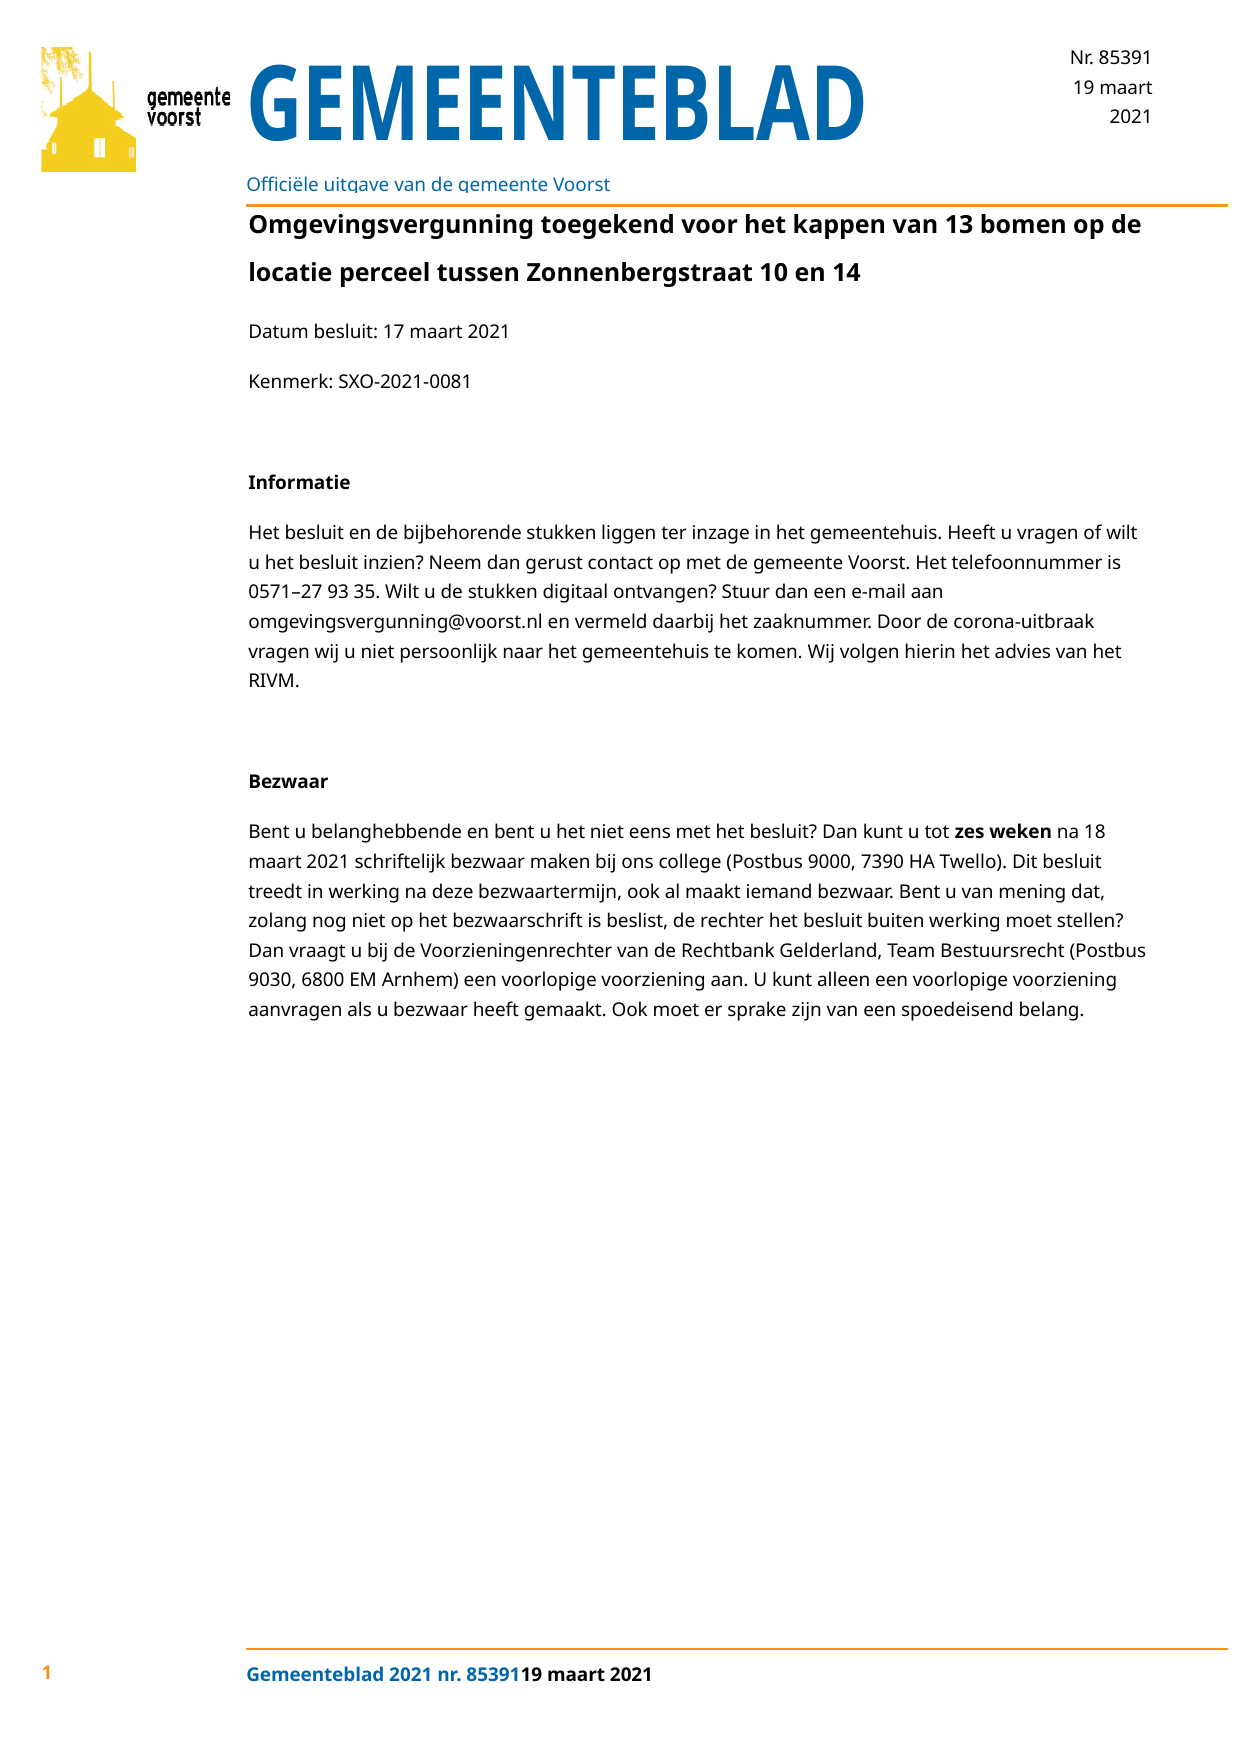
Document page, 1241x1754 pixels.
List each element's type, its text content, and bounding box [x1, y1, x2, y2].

picture [41, 47, 231, 172]
text Kenmerk: SXO-2021-0081 [248, 368, 1152, 394]
text Informatie [248, 469, 1152, 495]
text Omgevingsvergunning toegekend voor het kappen van 13 bomen op de locatie perceel tussen Zonnenbergstraat 10 en 14 [248, 207, 1152, 288]
text Datum besluit: 17 maart 2021 [248, 318, 1152, 344]
text Bezwaar [248, 768, 1152, 794]
text Bent u belanghebbende en bent u het niet eens met het besluit? Dan kunt u tot zes weken na 18 maart 2021 schriftelijk bezwaar maken bij ons college (Postbus 9000, 7390 HA Twello). Dit besluit treedt in werking na deze bezwaartermijn, ook al maakt iemand bezwaar. Bent u van mening dat, zolang nog niet op het bezwaarschrift is beslist, de rechter het besluit buiten werking moet stellen? Dan vraagt u bij de Voorzieningenrechter van de Rechtbank Gelderland, Team Bestuursrecht (Postbus 9030, 6800 EM Arnhem) een voorlopige voorziening aan. U kunt alleen een voorlopige voorziening aanvragen als u bezwaar heeft gemaakt. Ook moet er sprake zijn van een spoedeisend belang. [248, 819, 1152, 1022]
text Het besluit en de bijbehorende stukken liggen ter inzage in het gemeentehuis. Heeft u vragen of wilt u het besluit inzien? Neem dan gerust contact op met de gemeente Voorst. Het telefoonnummer is 0571–27 93 35. Wilt u de stukken digitaal ontvangen? Stuur dan een e-mail aan omgevingsvergunning@voorst.nl en vermeld daarbij het zaaknummer. Door de corona-uitbraak vragen wij u niet persoonlijk naar het gemeentehuis te komen. Wij volgen hierin het advies van het RIVM. [248, 519, 1152, 693]
